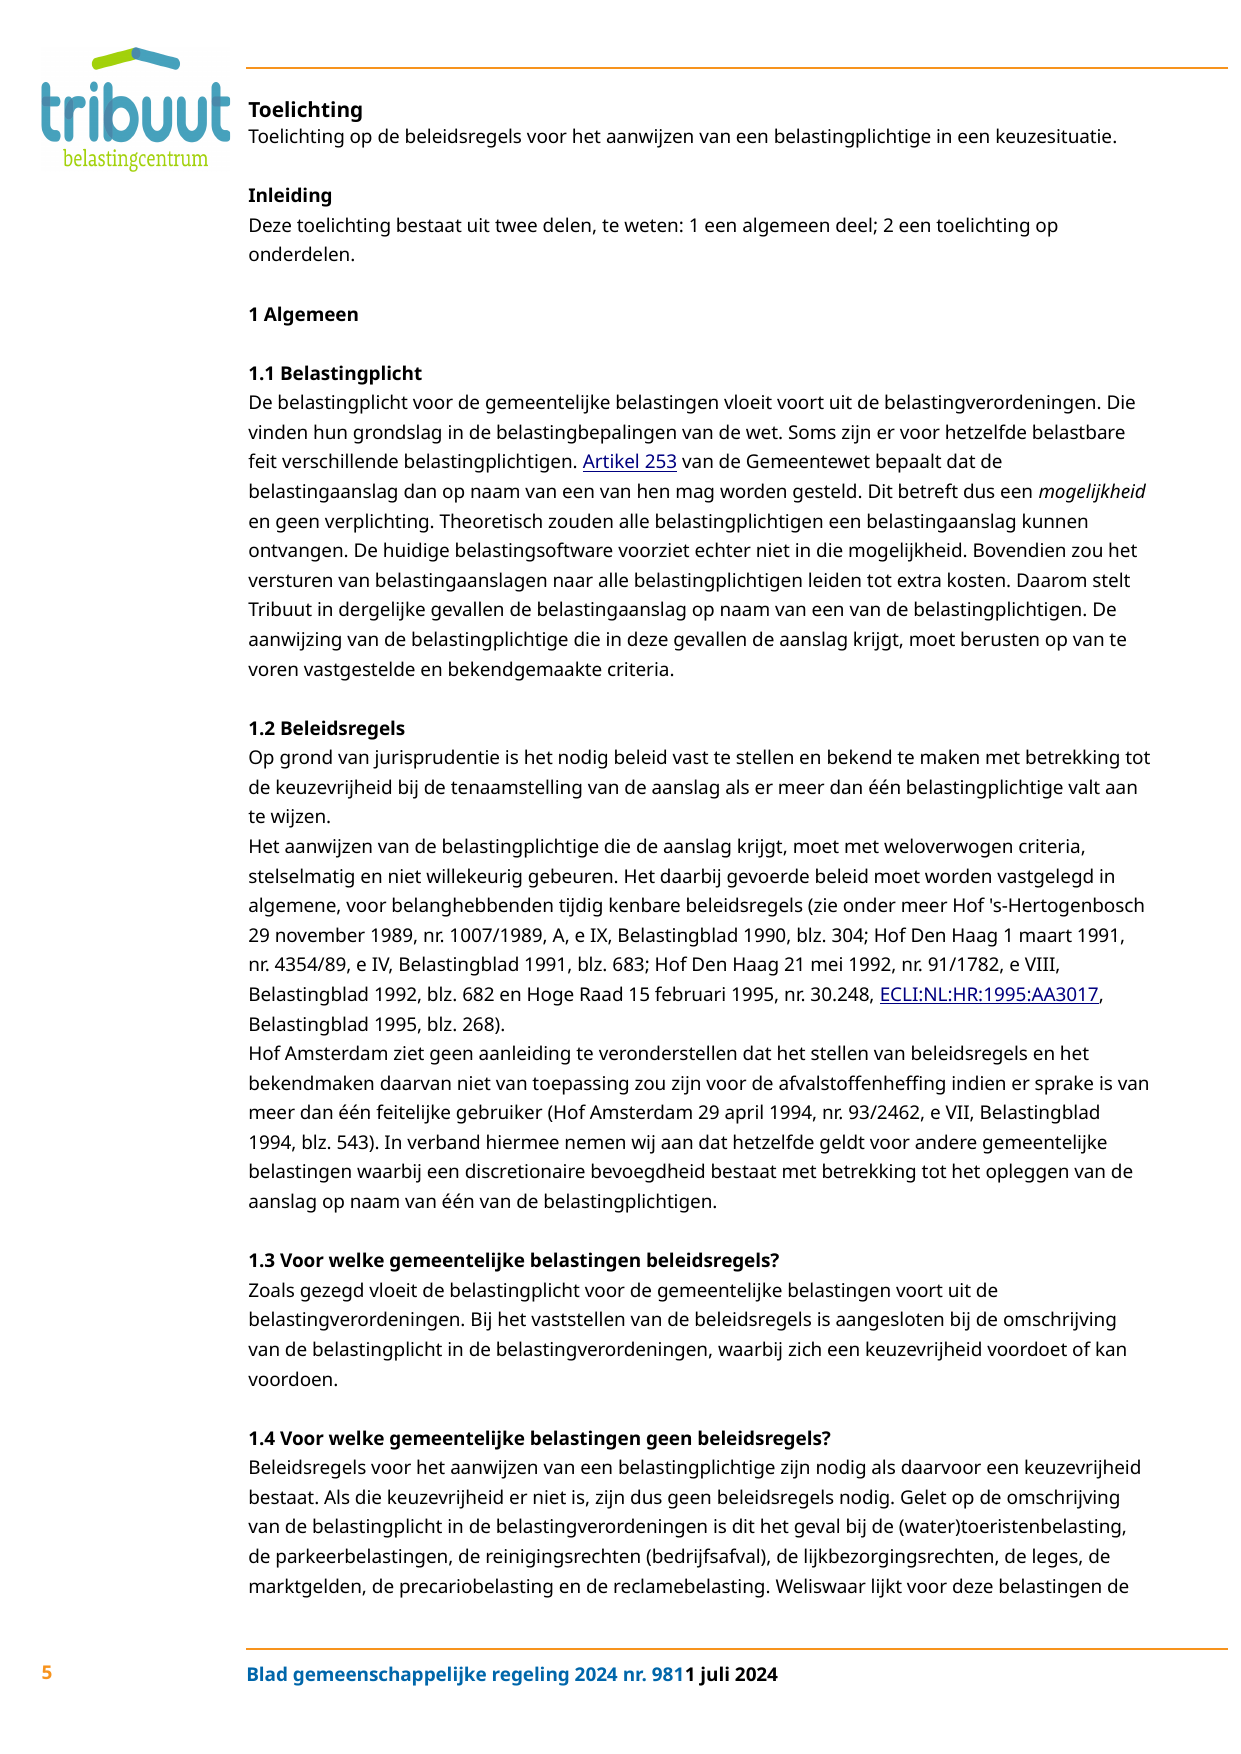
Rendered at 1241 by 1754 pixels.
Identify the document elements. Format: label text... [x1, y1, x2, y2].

text Deze toelichting bestaat uit twee delen, te weten: 1 een algemeen deel; 2 een toelichting op onderdelen. [248, 212, 1152, 267]
text De belastingplicht voor de gemeentelijke belastingen vloeit voort uit de belastingverordeningen. Die vinden hun grondslag in de belastingbepalingen van de wet. Soms zijn er voor hetzelfde belastbare feit verschillende belastingplichtigen. Artikel 253 van de Gemeentewet bepaalt dat de belastingaanslag dan op naam van een van hen mag worden gesteld. Dit betreft dus een mogelijkheid en geen verplichting. Theoretisch zouden alle belastingplichtigen een belastingaanslag kunnen ontvangen. De huidige belastingsoftware voorziet echter niet in die mogelijkheid. Bovendien zou het versturen van belastingaanslagen naar alle belastingplichtigen leiden tot extra kosten. Daarom stelt Tribuut in dergelijke gevallen de belastingaanslag op naam van een van de belastingplichtigen. De aanwijzing van de belastingplichtige die in deze gevallen de aanslag krijgt, moet berusten op van te voren vastgestelde en bekendgemaakte criteria. [248, 389, 1152, 682]
text Inleiding [248, 182, 1152, 208]
text Toelichting op de beleidsregels voor het aanwijzen van een belastingplichtige in een keuzesituatie. [248, 123, 1152, 149]
text Zoals gezegd vloeit de belastingplicht voor de gemeentelijke belastingen voort uit de belastingverordeningen. Bij het vaststellen van de beleidsregels is aangesloten bij de omschrijving van de belastingplicht in de belastingverordeningen, waarbij zich een keuzevrijheid voordoet of kan voordoen. [248, 1277, 1152, 1392]
text 1.3 Voor welke gemeentelijke belastingen beleidsregels? [248, 1247, 1152, 1273]
text 1.2 Beleidsregels [248, 715, 1152, 741]
text 1.4 Voor welke gemeentelijke belastingen geen beleidsregels? [248, 1425, 1152, 1451]
picture [41, 47, 231, 172]
text Toelichting [248, 95, 1152, 123]
text 1 Algemeen [248, 301, 1152, 327]
text Op grond van jurisprudentie is het nodig beleid vast te stellen en bekend te maken met betrekking tot de keuzevrijheid bij de tenaamstelling van de aanslag als er meer dan één belastingplichtige valt aan te wijzen. [248, 744, 1152, 829]
text Hof Amsterdam ziet geen aanleiding te veronderstellen dat het stellen van beleidsregels en het bekendmaken daarvan niet van toepassing zou zijn voor de afvalstoffenheffing indien er sprake is van meer dan één feitelijke gebruiker (Hof Amsterdam 29 april 1994, nr. 93/2462, e VII, Belastingblad 1994, blz. 543). In verband hiermee nemen wij aan dat hetzelfde geldt voor andere gemeentelijke belastingen waarbij een discretionaire bevoegdheid bestaat met betrekking tot het opleggen van de aanslag op naam van één van de belastingplichtigen. [248, 1040, 1152, 1214]
text Beleidsregels voor het aanwijzen van een belastingplichtige zijn nodig als daarvoor een keuzevrijheid bestaat. Als die keuzevrijheid er niet is, zijn dus geen beleidsregels nodig. Gelet op de omschrijving van de belastingplicht in de belastingverordeningen is dit het geval bij de (water)toeristenbelasting, de parkeerbelastingen, de reinigingsrechten (bedrijfsafval), de lijkbezorgingsrechten, de leges, de marktgelden, de precariobelasting en de reclamebelasting. Weliswaar lijkt voor deze belastingen de [248, 1454, 1152, 1599]
text 1.1 Belastingplicht [248, 360, 1152, 386]
text Het aanwijzen van de belastingplichtige die de aanslag krijgt, moet met weloverwogen criteria, stelselmatig en niet willekeurig gebeuren. Het daarbij gevoerde beleid moet worden vastgelegd in algemene, voor belanghebbenden tijdig kenbare beleidsregels (zie onder meer Hof 's-Hertogenbosch 29 november 1989, nr. 1007/1989, A, e IX, Belastingblad 1990, blz. 304; Hof Den Haag 1 maart 1991, nr. 4354/89, e IV, Belastingblad 1991, blz. 683; Hof Den Haag 21 mei 1992, nr. 91/1782, e VIII, Belastingblad 1992, blz. 682 en Hoge Raad 15 februari 1995, nr. 30.248, ECLI:NL:HR:1995:AA3017, Belastingblad 1995, blz. 268). [248, 833, 1152, 1037]
